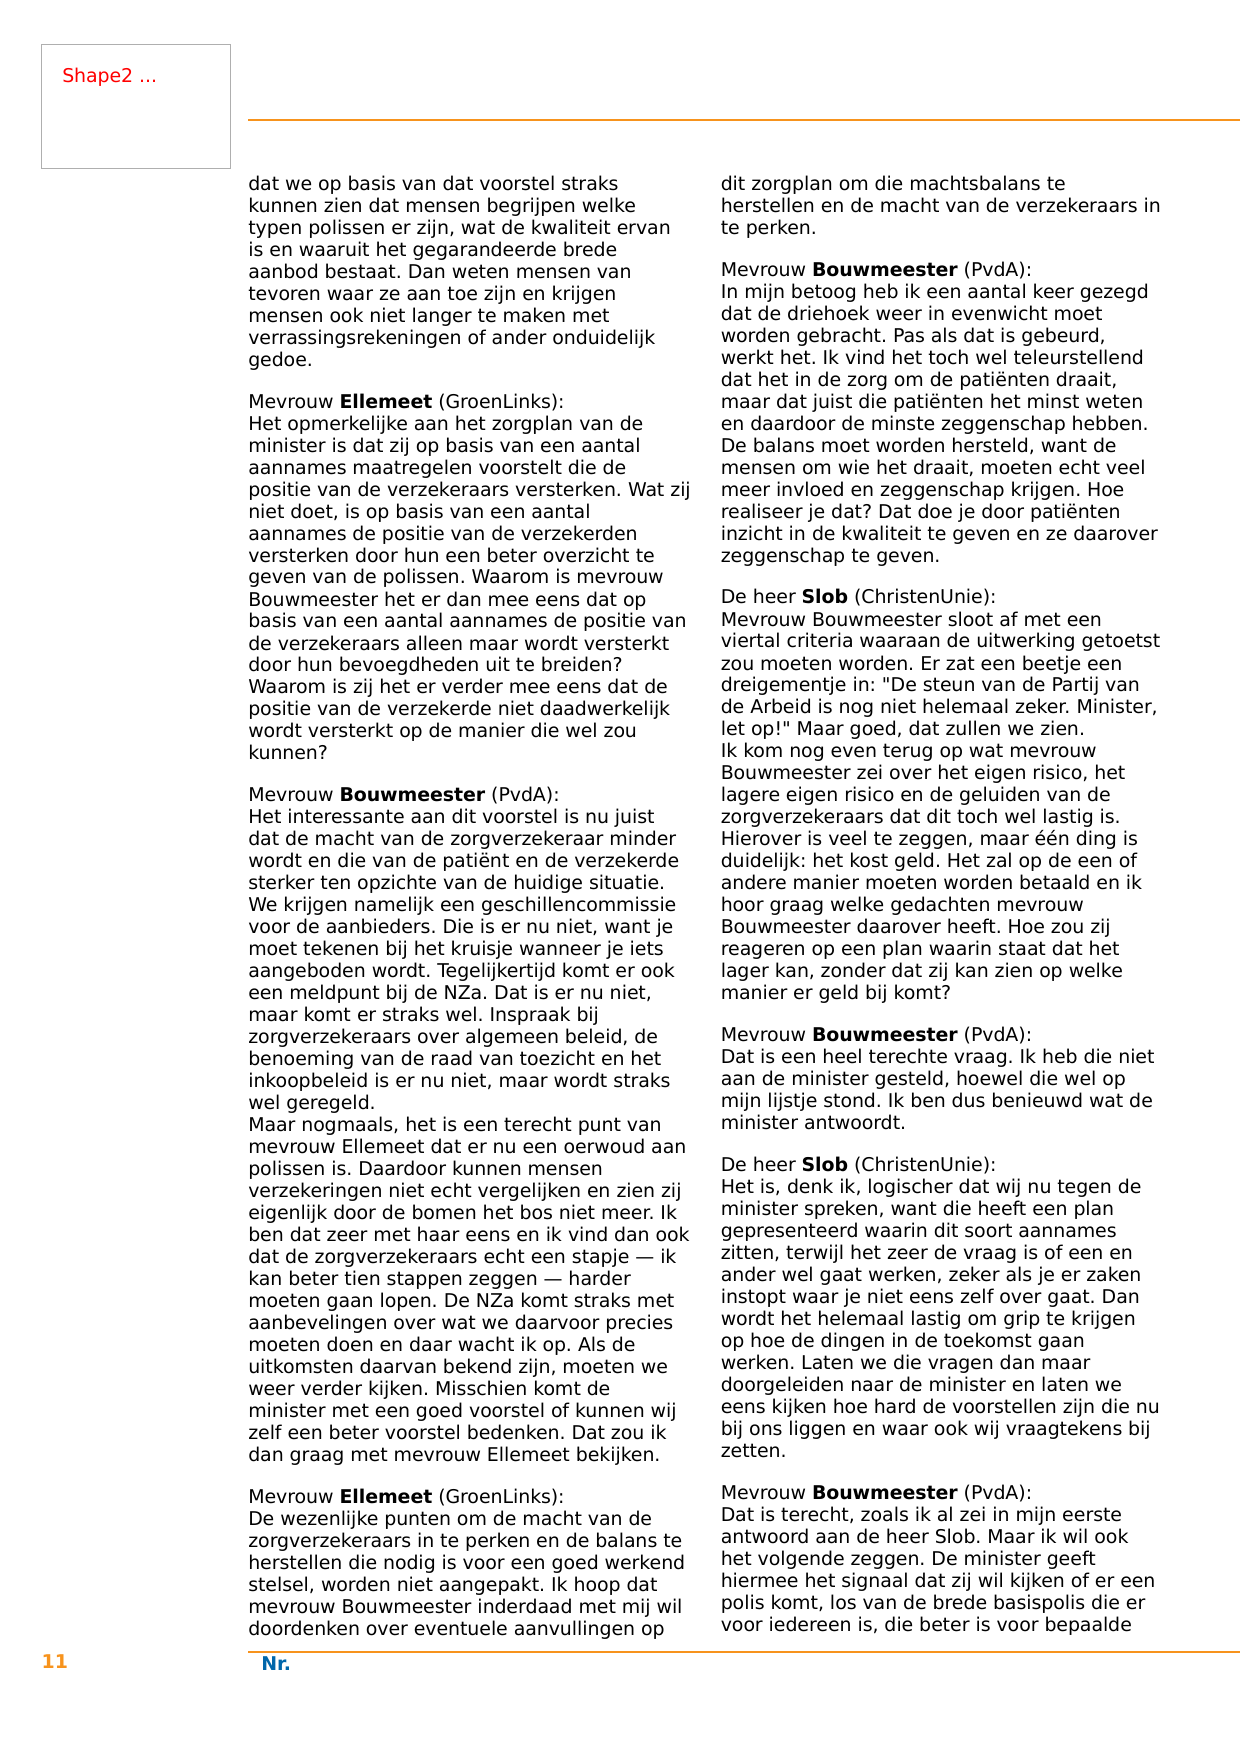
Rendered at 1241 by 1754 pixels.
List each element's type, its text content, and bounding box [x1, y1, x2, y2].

text Mevrouw Ellemeet (GroenLinks): [248, 1486, 691, 1508]
text Dat is terecht, zoals ik al zei in mijn eerste antwoord aan de heer Slob. Maar ik wil ook het volgende zeggen. De minister geeft hiermee het signaal dat zij wil kijken of er een polis komt, los van de brede basispolis die er voor iedereen is, die beter is voor bepaalde [721, 1504, 1163, 1636]
text Ik kom nog even terug op wat mevrouw Bouwmeester zei over het eigen risico, het lagere eigen risico en de geluiden van de zorgverzekeraars dat dit toch wel lastig is. Hierover is veel te zeggen, maar één ding is duidelijk: het kost geld. Het zal op de een of andere manier moeten worden betaald en ik hoor graag welke gedachten mevrouw Bouwmeester daarover heeft. Hoe zou zij reageren op een plan waarin staat dat het lager kan, zonder dat zij kan zien op welke manier er geld bij komt? [721, 740, 1163, 1004]
text De wezenlijke punten om de macht van de zorgverzekeraars in te perken en de balans te herstellen die nodig is voor een goed werkend stelsel, worden niet aangepakt. Ik hoop dat mevrouw Bouwmeester inderdaad met mij wil doordenken over eventuele aanvullingen op [248, 1508, 691, 1639]
text Dat is een heel terechte vraag. Ik heb die niet aan de minister gesteld, hoewel die wel op mijn lijstje stond. Ik ben dus benieuwd wat de minister antwoordt. [721, 1046, 1163, 1134]
text Het interessante aan dit voorstel is nu juist dat de macht van de zorgverzekeraar minder wordt en die van de patiënt en de verzekerde sterker ten opzichte van de huidige situatie. We krijgen namelijk een geschillencommissie voor de aanbieders. Die is er nu niet, want je moet tekenen bij het kruisje wanneer je iets aangeboden wordt. Tegelijkertijd komt er ook een meldpunt bij de NZa. Dat is er nu niet, maar komt er straks wel. Inspraak bij zorgverzekeraars over algemeen beleid, de benoeming van de raad van toezicht en het inkoopbeleid is er nu niet, maar wordt straks wel geregeld. [248, 806, 691, 1114]
text Mevrouw Bouwmeester (PvdA): [721, 1024, 1163, 1046]
text De heer Slob (ChristenUnie): [721, 586, 1163, 608]
text dat we op basis van dat voorstel straks kunnen zien dat mensen begrijpen welke typen polissen er zijn, wat de kwaliteit ervan is en waaruit het gegarandeerde brede aanbod bestaat. Dan weten mensen van tevoren waar ze aan toe zijn en krijgen mensen ook niet langer te maken met verrassingsrekeningen of ander onduidelijk gedoe. [248, 173, 691, 371]
text De heer Slob (ChristenUnie): [721, 1154, 1163, 1176]
text In mijn betoog heb ik een aantal keer gezegd dat de driehoek weer in evenwicht moet worden gebracht. Pas als dat is gebeurd, werkt het. Ik vind het toch wel teleurstellend dat het in de zorg om de patiënten draait, maar dat juist die patiënten het minst weten en daardoor de minste zeggenschap hebben. De balans moet worden hersteld, want de mensen om wie het draait, moeten echt veel meer invloed en zeggenschap krijgen. Hoe realiseer je dat? Dat doe je door patiënten inzicht in de kwaliteit te geven en ze daarover zeggenschap te geven. [721, 281, 1163, 566]
text Mevrouw Ellemeet (GroenLinks): [248, 391, 691, 413]
text Mevrouw Bouwmeester (PvdA): [721, 1482, 1163, 1504]
text Het opmerkelijke aan het zorgplan van de minister is dat zij op basis van een aantal aannames maatregelen voorstelt die de positie van de verzekeraars versterken. Wat zij niet doet, is op basis van een aantal aannames de positie van de verzekerden versterken door hun een beter overzicht te geven van de polissen. Waarom is mevrouw Bouwmeester het er dan mee eens dat op basis van een aantal aannames de positie van de verzekeraars alleen maar wordt versterkt door hun bevoegdheden uit te breiden? Waarom is zij het er verder mee eens dat de positie van de verzekerde niet daadwerkelijk wordt versterkt op de manier die wel zou kunnen? [248, 413, 691, 764]
text Mevrouw Bouwmeester (PvdA): [721, 259, 1163, 281]
text dit zorgplan om die machtsbalans te herstellen en de macht van de verzekeraars in te perken. [721, 173, 1163, 239]
text Mevrouw Bouwmeester (PvdA): [248, 784, 691, 806]
text Mevrouw Bouwmeester sloot af met een viertal criteria waaraan de uitwerking getoetst zou moeten worden. Er zat een beetje een dreigementje in: "De steun van de Partij van de Arbeid is nog niet helemaal zeker. Minister, let op!" Maar goed, dat zullen we zien. [721, 608, 1163, 740]
text Het is, denk ik, logischer dat wij nu tegen de minister spreken, want die heeft een plan gepresenteerd waarin dit soort aannames zitten, terwijl het zeer de vraag is of een en ander wel gaat werken, zeker als je er zaken instopt waar je niet eens zelf over gaat. Dan wordt het helemaal lastig om grip te krijgen op hoe de dingen in de toekomst gaan werken. Laten we die vragen dan maar doorgeleiden naar de minister en laten we eens kijken hoe hard de voorstellen zijn die nu bij ons liggen en waar ook wij vraagtekens bij zetten. [721, 1176, 1163, 1462]
text Maar nogmaals, het is een terecht punt van mevrouw Ellemeet dat er nu een oerwoud aan polissen is. Daardoor kunnen mensen verzekeringen niet echt vergelijken en zien zij eigenlijk door de bomen het bos niet meer. Ik ben dat zeer met haar eens en ik vind dan ook dat de zorgverzekeraars echt een stapje — ik kan beter tien stappen zeggen — harder moeten gaan lopen. De NZa komt straks met aanbevelingen over wat we daarvoor precies moeten doen en daar wacht ik op. Als de uitkomsten daarvan bekend zijn, moeten we weer verder kijken. Misschien komt de minister met een goed voorstel of kunnen wij zelf een beter voorstel bedenken. Dat zou ik dan graag met mevrouw Ellemeet bekijken. [248, 1114, 691, 1466]
